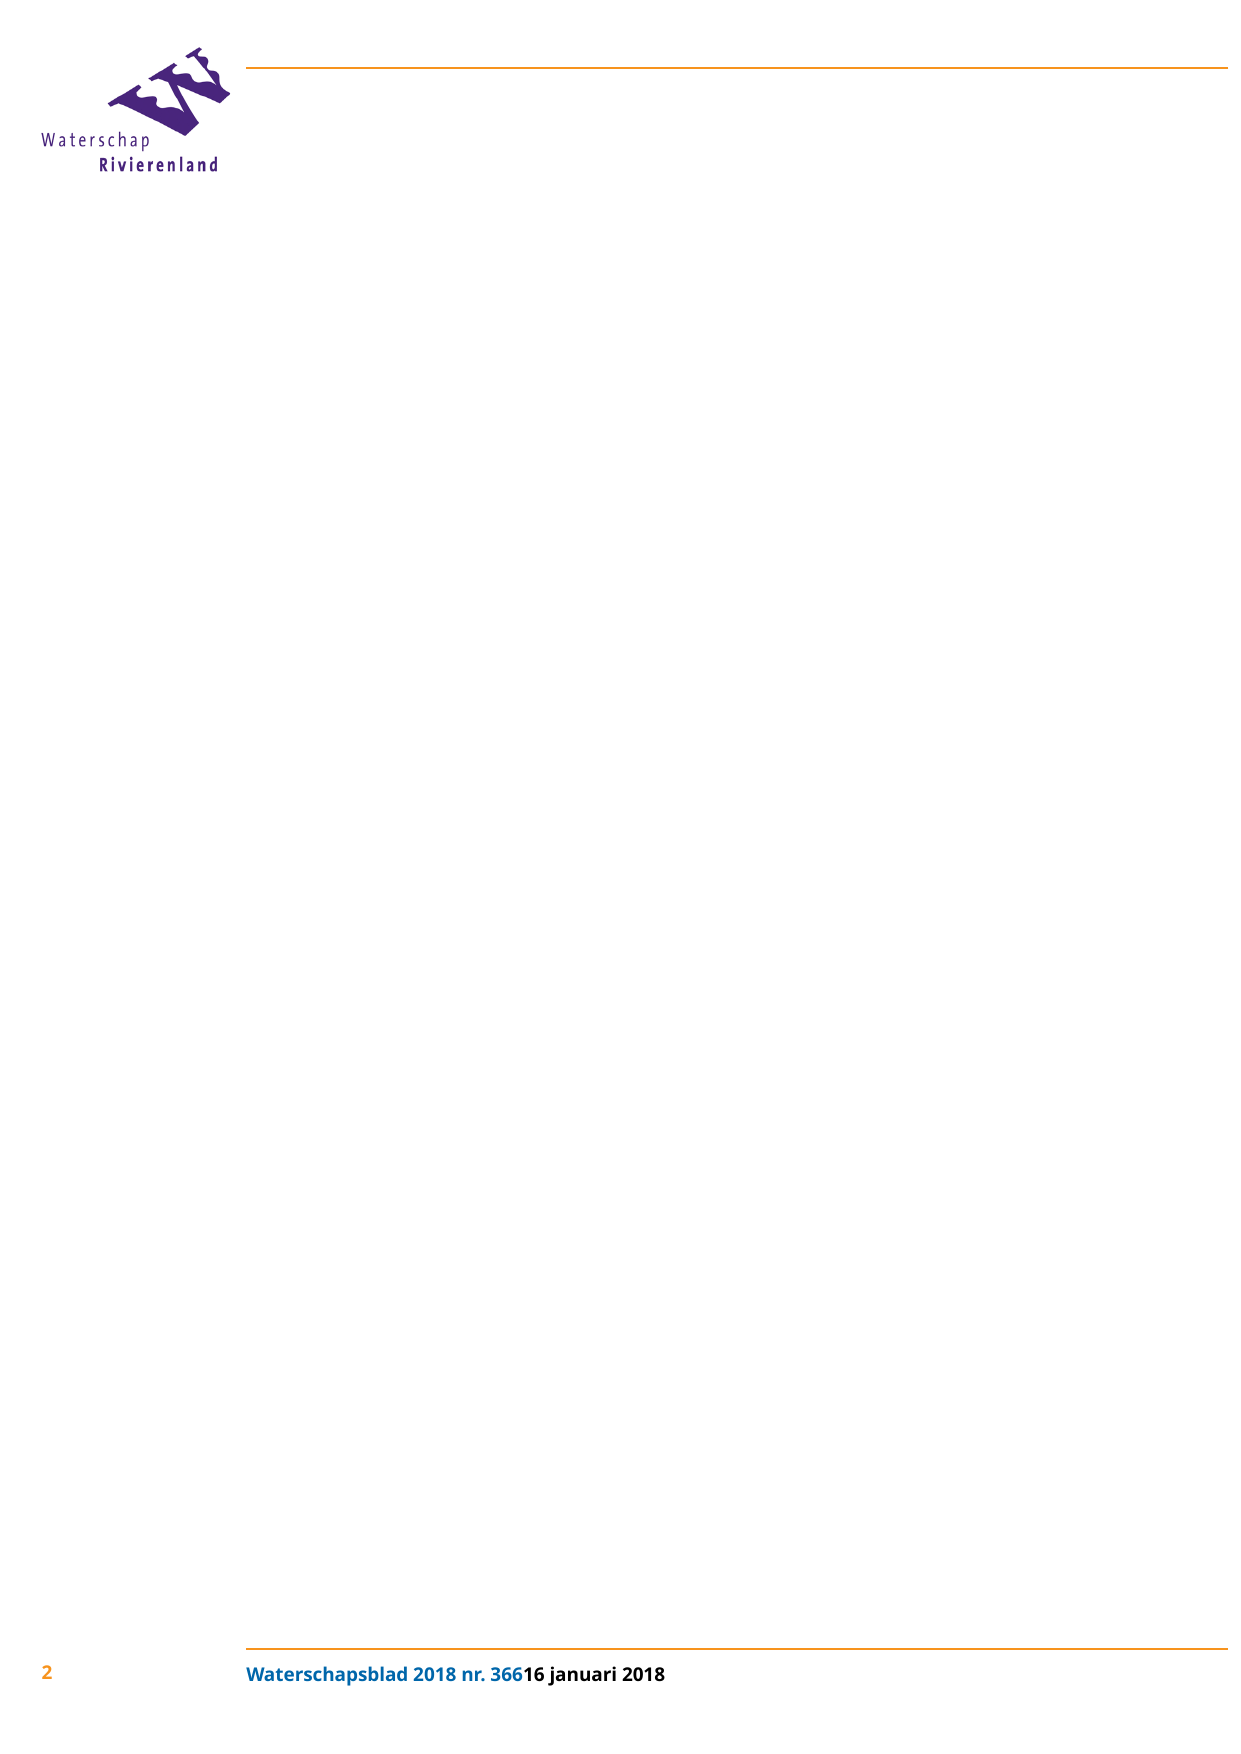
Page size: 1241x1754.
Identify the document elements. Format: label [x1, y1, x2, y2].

picture [41, 47, 231, 172]
